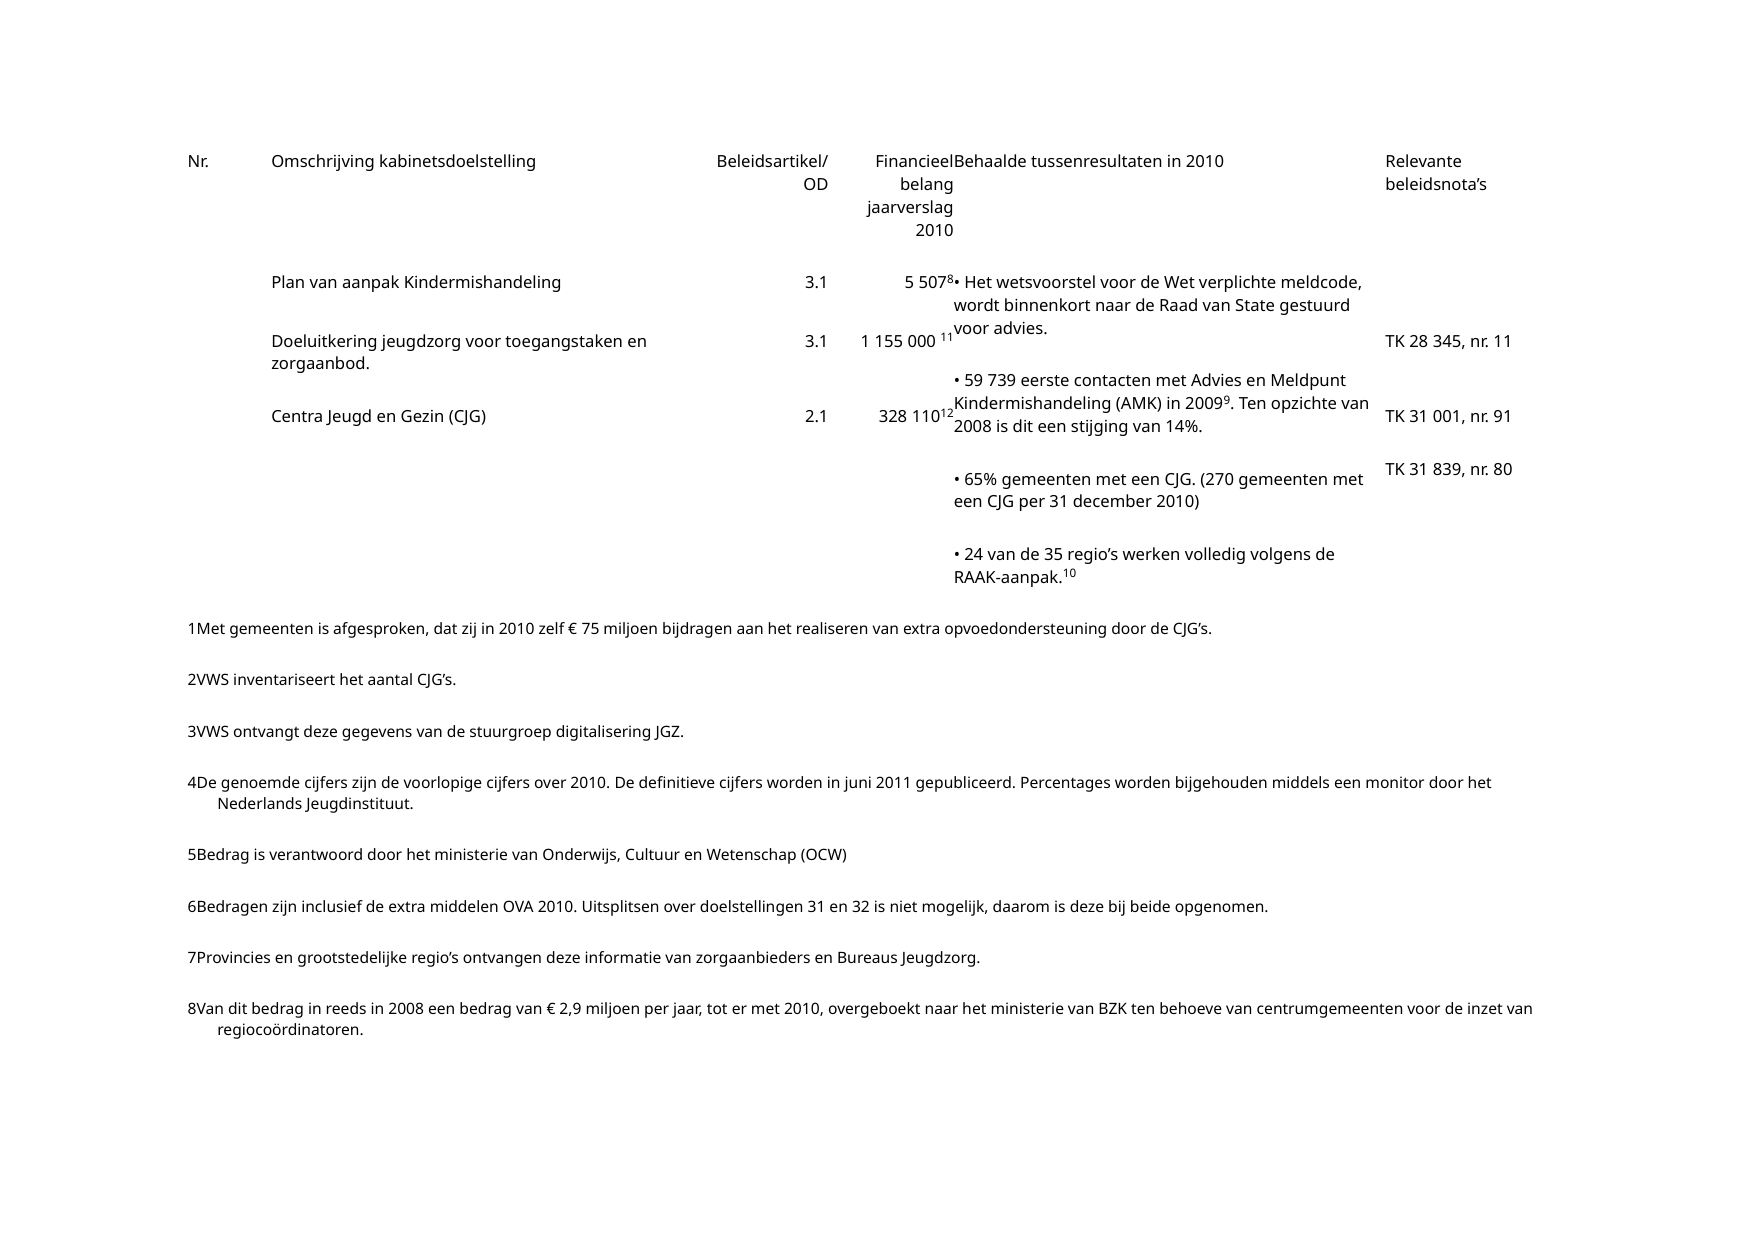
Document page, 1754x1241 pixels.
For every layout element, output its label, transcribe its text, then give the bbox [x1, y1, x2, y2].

table_cell 1Met gemeenten is afgesproken, dat zij in 2010 zelf € 75 miljoen bijdragen aan het realiseren van extra opvoedondersteuning door de CJG’s. 2VWS inventariseert het aantal CJG’s. 3VWS ontvangt deze gegevens van de stuurgroep digitalisering JGZ. 4De genoemde cijfers zijn de voorlopige cijfers over 2010. De definitieve cijfers worden in juni 2011 gepubliceerd. Percentages worden bijgehouden middels een monitor door het Nederlands Jeugdinstituut. 5Bedrag is verantwoord door het ministerie van Onderwijs, Cultuur en Wetenschap (OCW) 6Bedragen zijn inclusief de extra middelen OVA 2010. Uitsplitsen over doelstellingen 31 en 32 is niet mogelijk, daarom is deze bij beide opgenomen. 7Provincies en grootstedelijke regio’s ontvangen deze informatie van zorgaanbieders en Bureaus Jeugdzorg. 8Van dit bedrag in reeds in 2008 een bedrag van € 2,9 miljoen per jaar, tot er met 2010, overgeboekt naar het ministerie van BZK ten behoeve van centrumgemeenten voor de inzet van regiocoördinatoren. [188, 618, 1566, 1070]
table_header Relevante beleidsnota’s [1385, 150, 1566, 271]
table_cell 3.1 [703, 329, 828, 405]
table_header Nr. [188, 150, 271, 271]
table_cell 328 11012 [828, 405, 953, 618]
table_cell 3.1 [703, 271, 828, 329]
table_cell TK 31 001, nr. 91 TK 31 839, nr. 80 [1385, 405, 1566, 618]
table_header Financieel belang jaarverslag 2010 [828, 150, 953, 271]
table_cell [188, 405, 271, 618]
table_cell [1385, 271, 1566, 329]
table_cell • Het wetsvoorstel voor de Wet verplichte meldcode, wordt binnenkort naar de Raad van State gestuurd voor advies. • 59 739 eerste contacten met Advies en Meldpunt Kindermishandeling (AMK) in 20099. Ten opzichte van 2008 is dit een stijging van 14%. • 65% gemeenten met een CJG. (270 gemeenten met een CJG per 31 december 2010) • 24 van de 35 regio’s werken volledig volgens de RAAK-aanpak.10 [954, 271, 1385, 618]
table_cell [188, 271, 271, 329]
table_cell 1 155 000 11 [828, 329, 953, 405]
table_header Omschrijving kabinetsdoelstelling [271, 150, 703, 271]
table_cell [188, 329, 271, 405]
table_cell 2.1 [703, 405, 828, 618]
table_cell 5 5078 [828, 271, 953, 329]
table_header Behaalde tussenresultaten in 2010 [954, 150, 1385, 271]
table_header Beleidsartikel/OD [703, 150, 828, 271]
table_cell TK 28 345, nr. 11 [1385, 329, 1566, 405]
table_cell Centra Jeugd en Gezin (CJG) [271, 405, 703, 618]
table_cell Plan van aanpak Kindermishandeling [271, 271, 703, 329]
table_cell Doeluitkering jeugdzorg voor toegangstaken en zorgaanbod. [271, 329, 703, 405]
